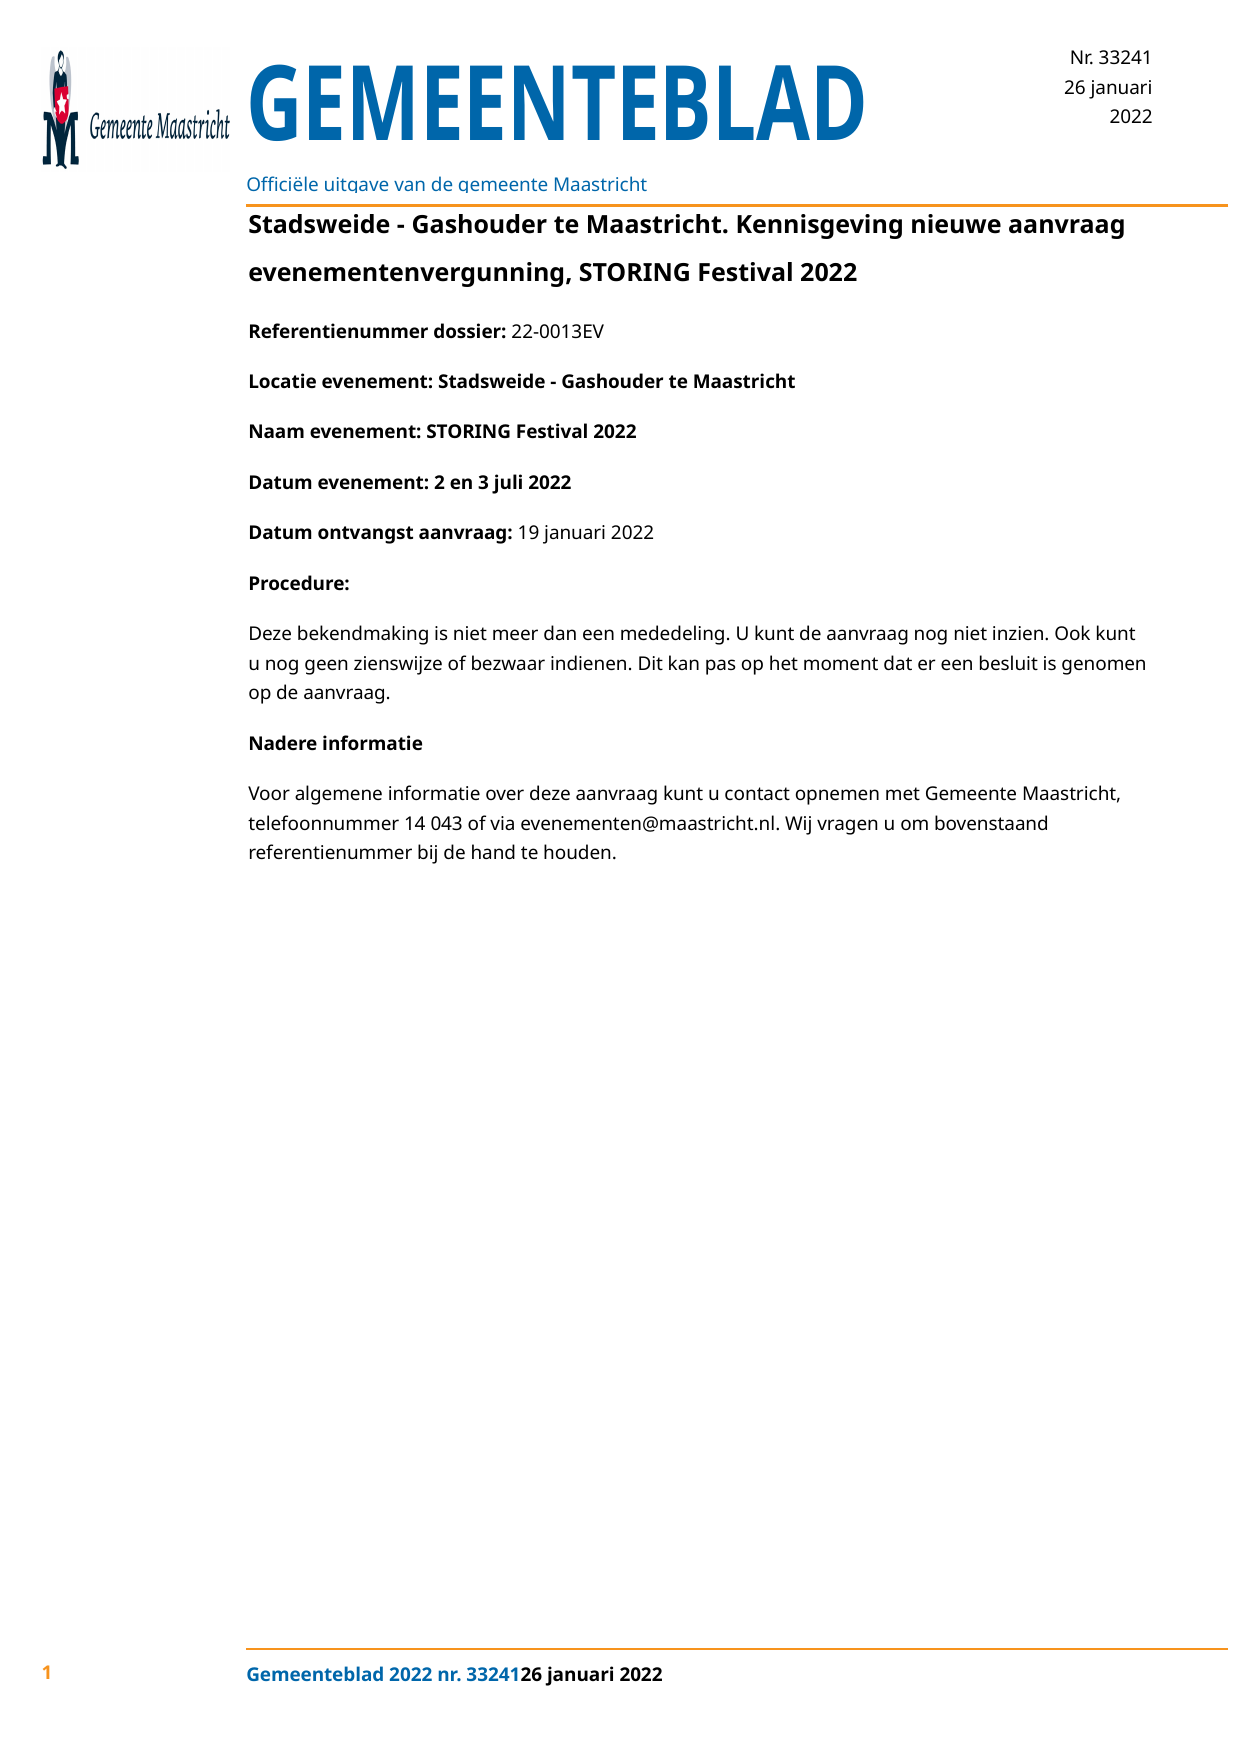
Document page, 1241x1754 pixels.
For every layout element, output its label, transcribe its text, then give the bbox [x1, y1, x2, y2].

text Locatie evenement: Stadsweide - Gashouder te Maastricht [248, 368, 1152, 394]
text Datum ontvangst aanvraag: 19 januari 2022 [248, 519, 1152, 545]
text Nadere informatie [248, 730, 1152, 756]
text Procedure: [248, 570, 1152, 596]
text Stadsweide - Gashouder te Maastricht. Kennisgeving nieuwe aanvraag evenementenvergunning, STORING Festival 2022 [248, 207, 1152, 288]
text Naam evenement: STORING Festival 2022 [248, 419, 1152, 444]
text Referentienummer dossier: 22-0013EV [248, 318, 1152, 344]
text Deze bekendmaking is niet meer dan een mededeling. U kunt de aanvraag nog niet inzien. Ook kunt u nog geen zienswijze of bezwaar indienen. Dit kan pas op het moment dat er een besluit is genomen op de aanvraag. [248, 620, 1152, 705]
picture [41, 47, 231, 172]
text Datum evenement: 2 en 3 juli 2022 [248, 469, 1152, 495]
text Voor algemene informatie over deze aanvraag kunt u contact opnemen met Gemeente Maastricht, telefoonnummer 14 043 of via evenementen@maastricht.nl. Wij vragen u om bovenstaand referentienummer bij de hand te houden. [248, 780, 1152, 865]
